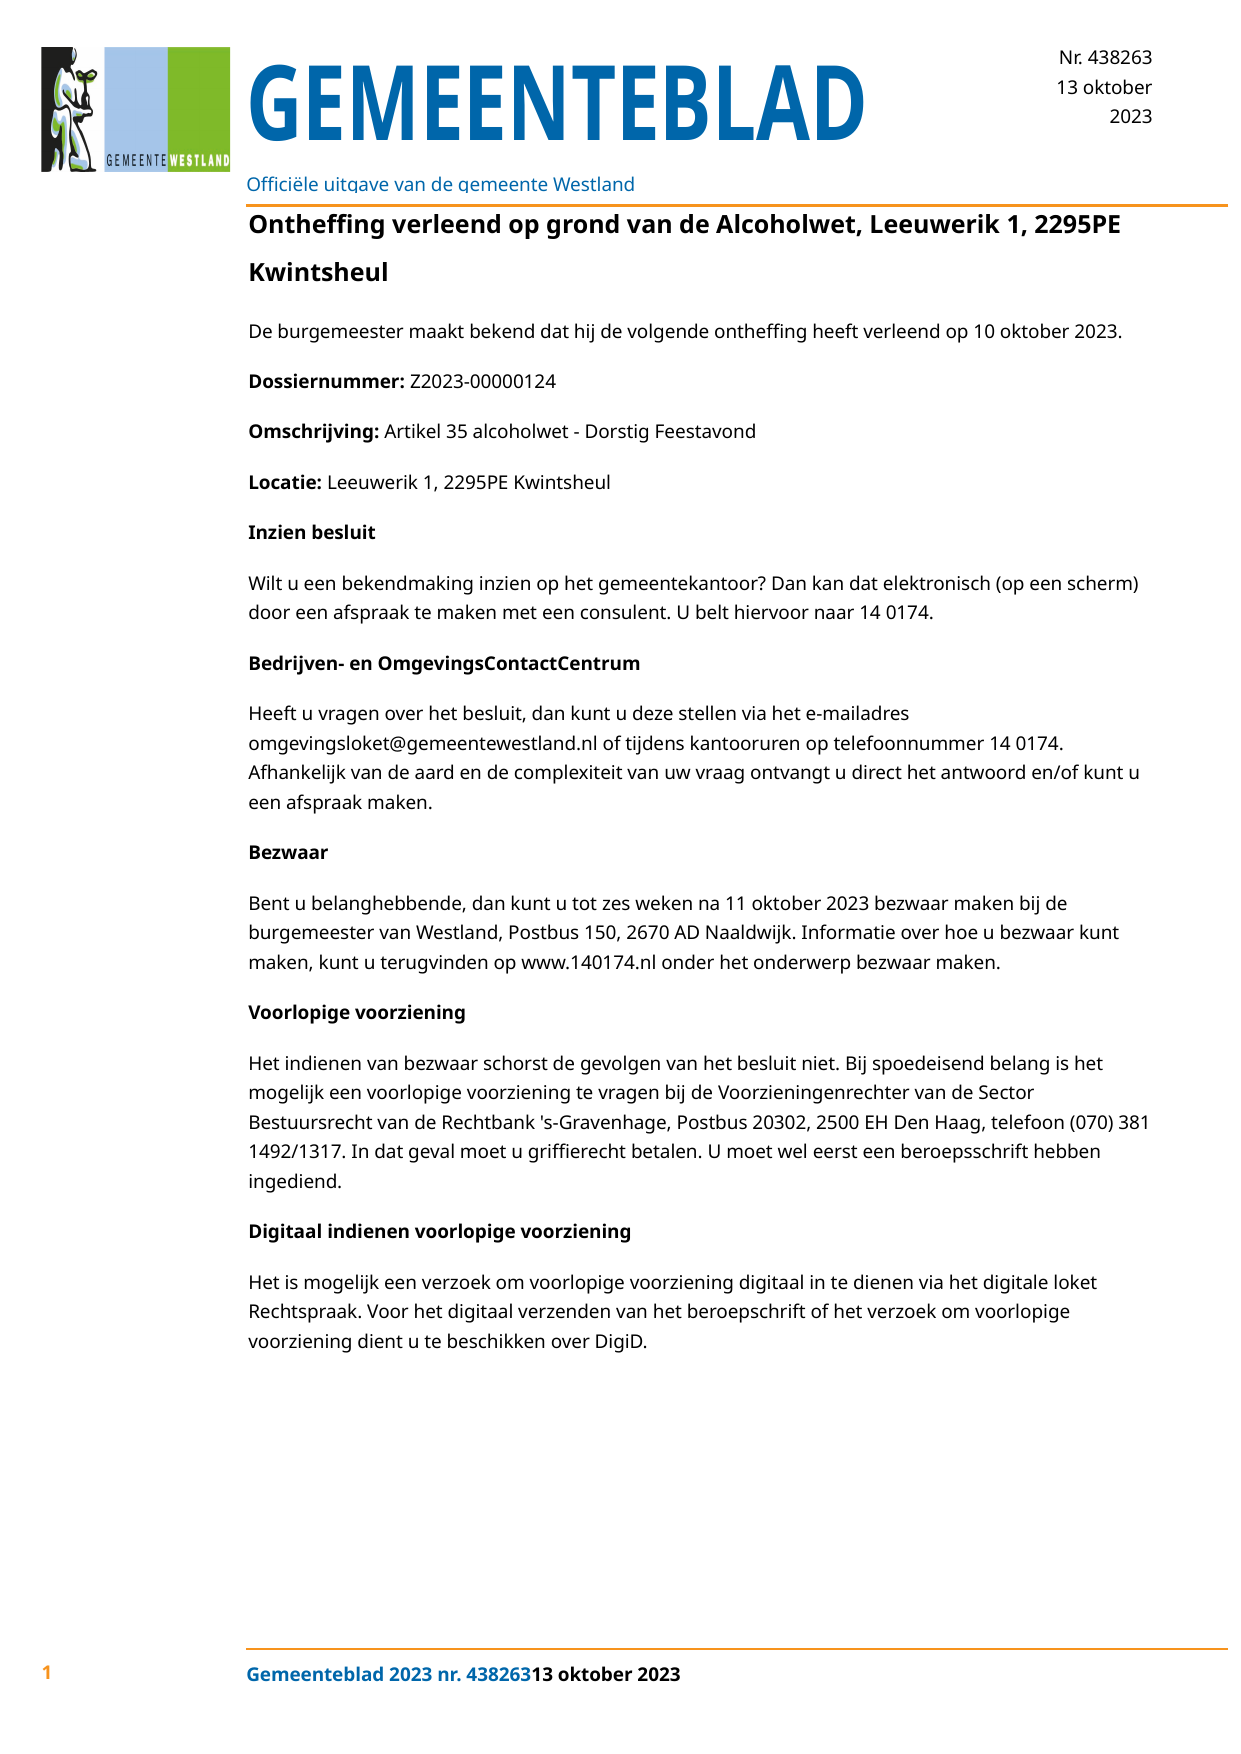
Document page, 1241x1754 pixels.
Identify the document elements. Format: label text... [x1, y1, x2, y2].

picture [41, 47, 231, 172]
text Bent u belanghebbende, dan kunt u tot zes weken na 11 oktober 2023 bezwaar maken bij de burgemeester van Westland, Postbus 150, 2670 AD Naaldwijk. Informatie over hoe u bezwaar kunt maken, kunt u terugvinden op www.140174.nl onder het onderwerp bezwaar maken. [248, 890, 1152, 975]
text Het indienen van bezwaar schorst de gevolgen van het besluit niet. Bij spoedeisend belang is het mogelijk een voorlopige voorziening te vragen bij de Voorzieningenrechter van de Sector Bestuursrecht van de Rechtbank 's-Gravenhage, Postbus 20302, 2500 EH Den Haag, telefoon (070) 381 1492/1317. In dat geval moet u griffierecht betalen. U moet wel eerst een beroepsschrift hebben ingediend. [248, 1050, 1152, 1194]
text Dossiernummer: Z2023-00000124 [248, 368, 1152, 394]
text Het is mogelijk een verzoek om voorlopige voorziening digitaal in te dienen via het digitale loket Rechtspraak. Voor het digitaal verzenden van het beroepschrift of het verzoek om voorlopige voorziening dient u te beschikken over DigiD. [248, 1269, 1152, 1354]
text Bezwaar [248, 839, 1152, 865]
text De burgemeester maakt bekend dat hij de volgende ontheffing heeft verleend op 10 oktober 2023. [248, 318, 1152, 344]
text Locatie: Leeuwerik 1, 2295PE Kwintsheul [248, 469, 1152, 495]
text Heeft u vragen over het besluit, dan kunt u deze stellen via het e-mailadres omgevingsloket@gemeentewestland.nl of tijdens kantooruren op telefoonnummer 14 0174. Afhankelijk van de aard en de complexiteit van uw vraag ontvangt u direct het antwoord en/of kunt u een afspraak maken. [248, 700, 1152, 815]
text Inzien besluit [248, 519, 1152, 545]
text Bedrijven- en OmgevingsContactCentrum [248, 650, 1152, 676]
text Ontheffing verleend op grond van de Alcoholwet, Leeuwerik 1, 2295PE Kwintsheul [248, 207, 1152, 288]
text Voorlopige voorziening [248, 999, 1152, 1025]
text Wilt u een bekendmaking inzien op het gemeentekantoor? Dan kan dat elektronisch (op een scherm) door een afspraak te maken met een consulent. U belt hiervoor naar 14 0174. [248, 570, 1152, 625]
text Digitaal indienen voorlopige voorziening [248, 1219, 1152, 1244]
text Omschrijving: Artikel 35 alcoholwet - Dorstig Feestavond [248, 419, 1152, 444]
